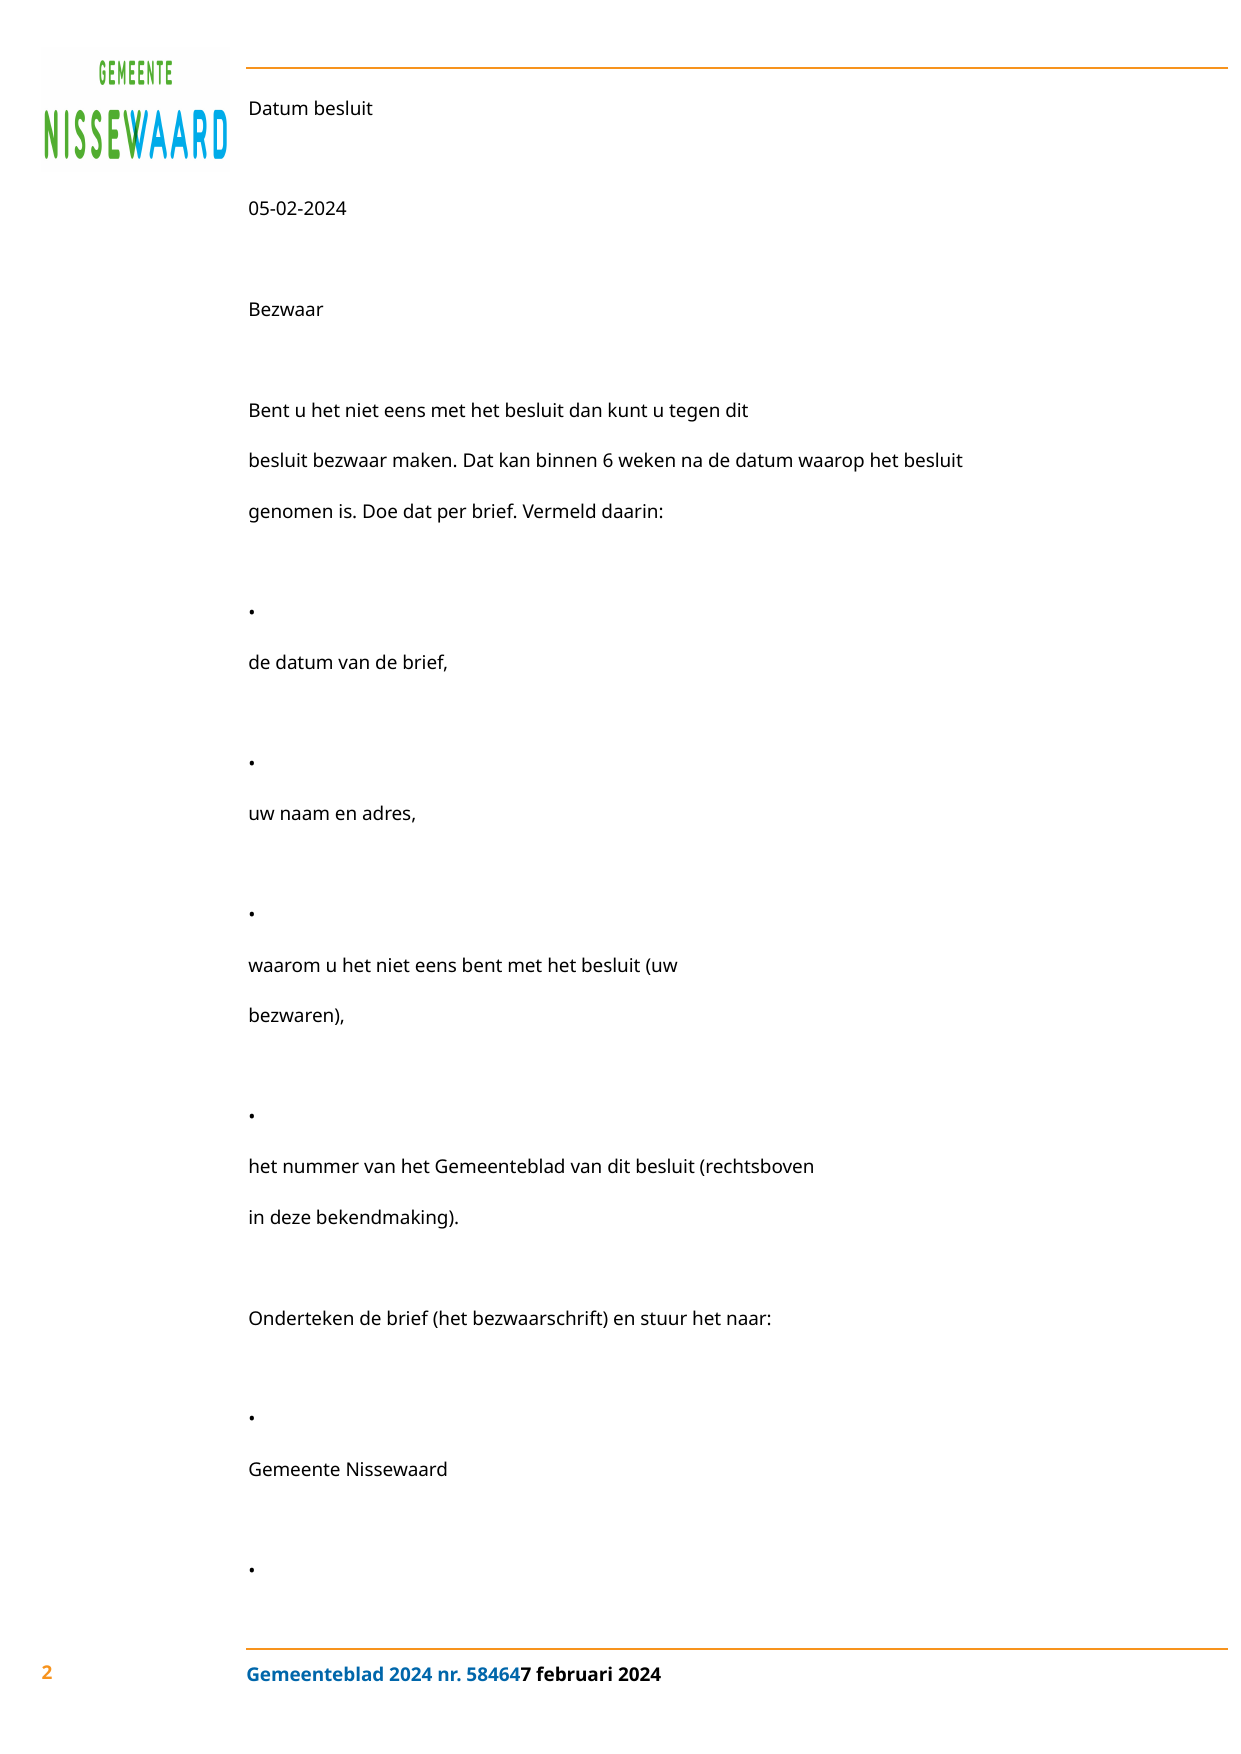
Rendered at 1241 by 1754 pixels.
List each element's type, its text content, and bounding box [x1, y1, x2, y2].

text 05-02-2024 [248, 196, 1152, 221]
text de datum van de brief, [248, 649, 1152, 675]
text Bezwaar [248, 296, 1152, 322]
text • [248, 599, 1152, 625]
text uw naam en adres, [248, 801, 1152, 826]
text Bent u het niet eens met het besluit dan kunt u tegen dit [248, 397, 1152, 423]
text waarom u het niet eens bent met het besluit (uw [248, 952, 1152, 978]
text • [248, 750, 1152, 776]
text Onderteken de brief (het bezwaarschrift) en stuur het naar: [248, 1305, 1152, 1331]
picture [41, 47, 231, 172]
text • [248, 1406, 1152, 1431]
text in deze bekendmaking). [248, 1204, 1152, 1230]
text Datum besluit [248, 95, 1152, 121]
text Gemeente Nissewaard [248, 1456, 1152, 1482]
text bezwaren), [248, 1002, 1152, 1028]
text besluit bezwaar maken. Dat kan binnen 6 weken na de datum waarop het besluit [248, 448, 1152, 473]
text • [248, 1557, 1152, 1583]
text genomen is. Doe dat per brief. Vermeld daarin: [248, 498, 1152, 524]
text • [248, 1103, 1152, 1129]
text • [248, 901, 1152, 927]
text het nummer van het Gemeenteblad van dit besluit (rechtsboven [248, 1153, 1152, 1179]
